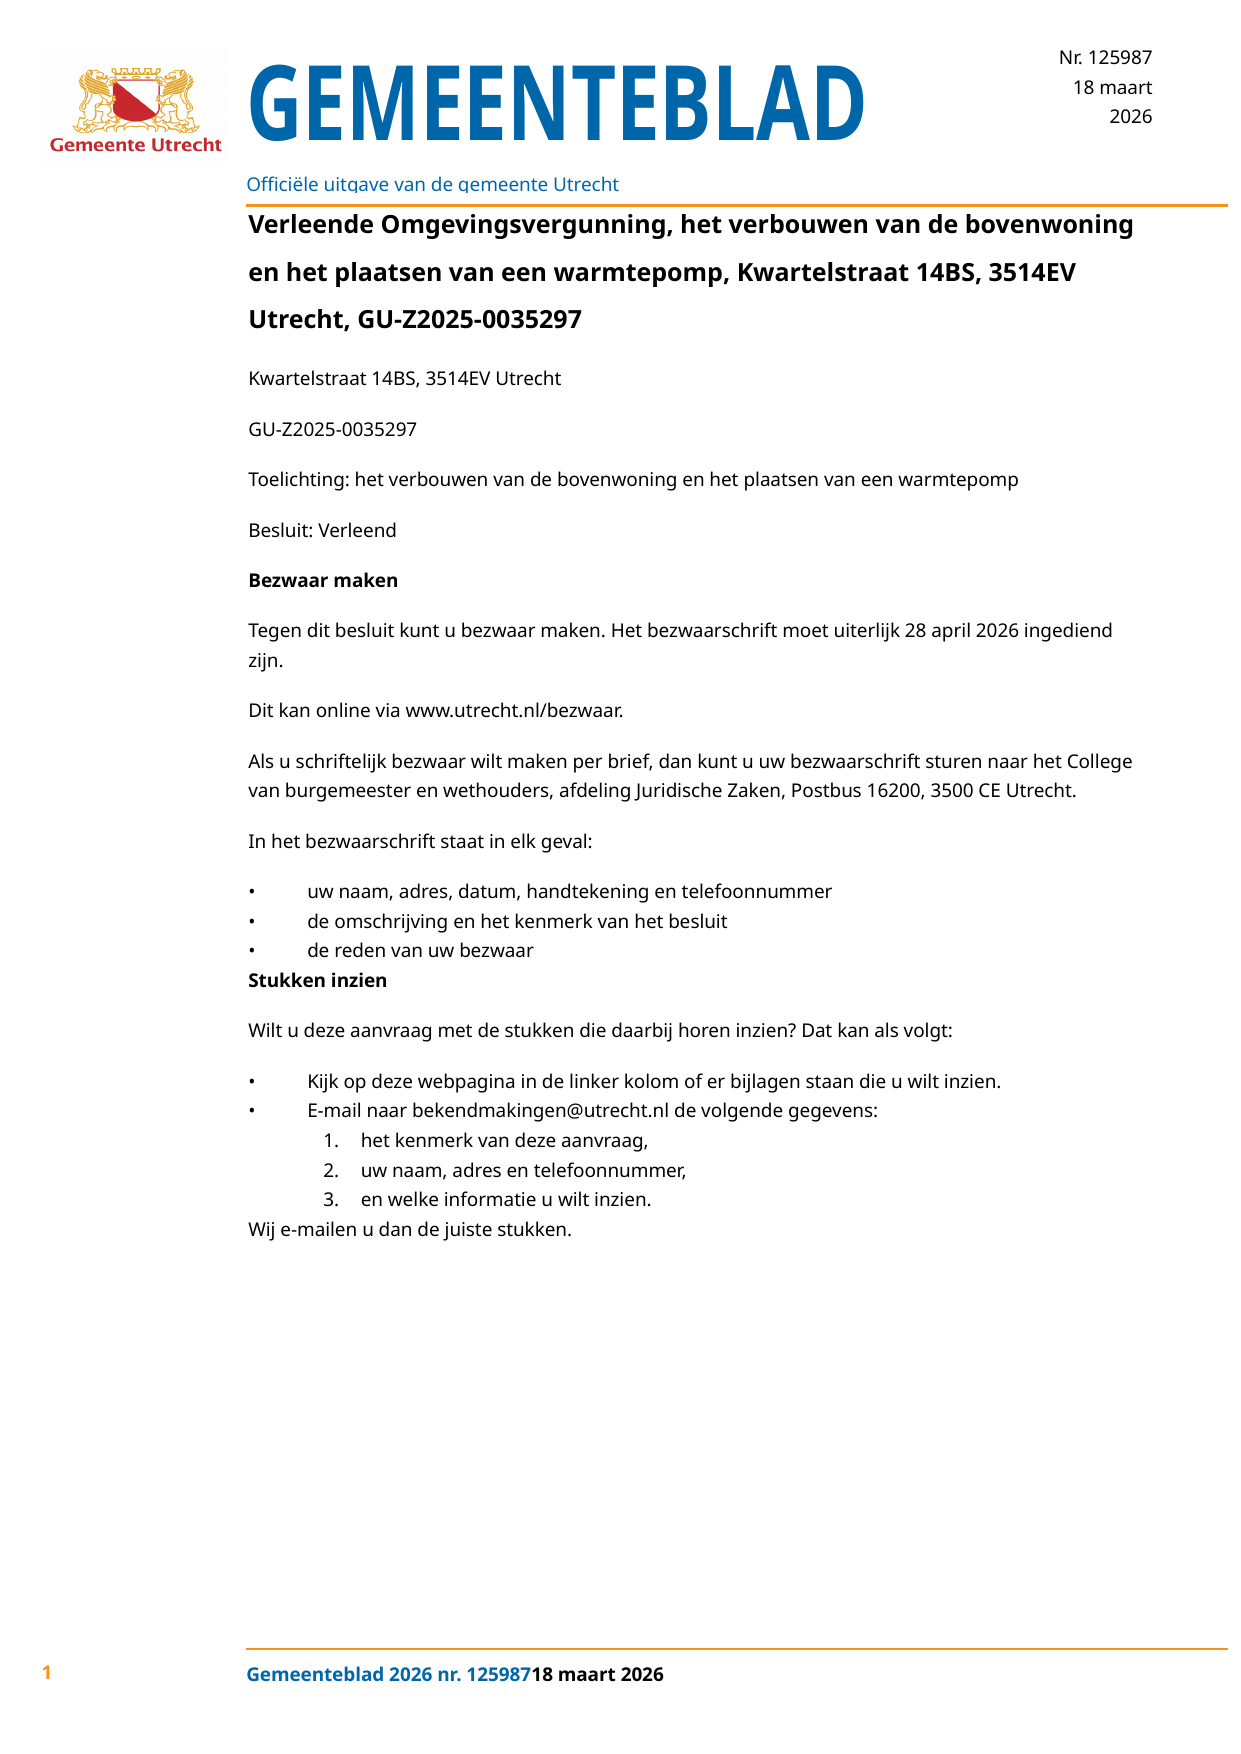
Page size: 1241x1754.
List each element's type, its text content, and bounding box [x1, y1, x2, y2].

text Bezwaar maken [248, 567, 1152, 593]
list E-mail naar bekendmakingen@utrecht.nl de volgende gegevens: [248, 1098, 1152, 1123]
picture [41, 47, 231, 172]
text GU-Z2025-0035297 [248, 416, 1152, 442]
text Als u schriftelijk bezwaar wilt maken per brief, dan kunt u uw bezwaarschrift sturen naar het College van burgemeester en wethouders, afdeling Juridische Zaken, Postbus 16200, 3500 CE Utrecht. [248, 748, 1152, 803]
list uw naam, adres en telefoonnummer, [323, 1157, 1152, 1182]
list en welke informatie u wilt inzien. [323, 1186, 1152, 1212]
text Besluit: Verleend [248, 517, 1152, 542]
text Tegen dit besluit kunt u bezwaar maken. Het bezwaarschrift moet uiterlijk 28 april 2026 ingediend zijn. [248, 618, 1152, 673]
text Stukken inzien [248, 967, 1152, 993]
text Toelichting: het verbouwen van de bovenwoning en het plaatsen van een warmtepomp [248, 466, 1152, 492]
list de reden van uw bezwaar [248, 938, 1152, 963]
text Verleende Omgevingsvergunning, het verbouwen van de bovenwoning en het plaatsen van een warmtepomp, Kwartelstraat 14BS, 3514EV Utrecht, GU-Z2025-0035297 [248, 207, 1152, 336]
text Wilt u deze aanvraag met de stukken die daarbij horen inzien? Dat kan als volgt: [248, 1018, 1152, 1043]
list de omschrijving en het kenmerk van het besluit [248, 908, 1152, 934]
list het kenmerk van deze aanvraag, [323, 1127, 1152, 1153]
list Kijk op deze webpagina in de linker kolom of er bijlagen staan die u wilt inzien. [248, 1068, 1152, 1094]
text Dit kan online via www.utrecht.nl/bezwaar. [248, 698, 1152, 723]
text In het bezwaarschrift staat in elk geval: [248, 828, 1152, 854]
text Wij e-mailen u dan de juiste stukken. [248, 1216, 1152, 1242]
text Kwartelstraat 14BS, 3514EV Utrecht [248, 366, 1152, 391]
list uw naam, adres, datum, handtekening en telefoonnummer [248, 878, 1152, 904]
